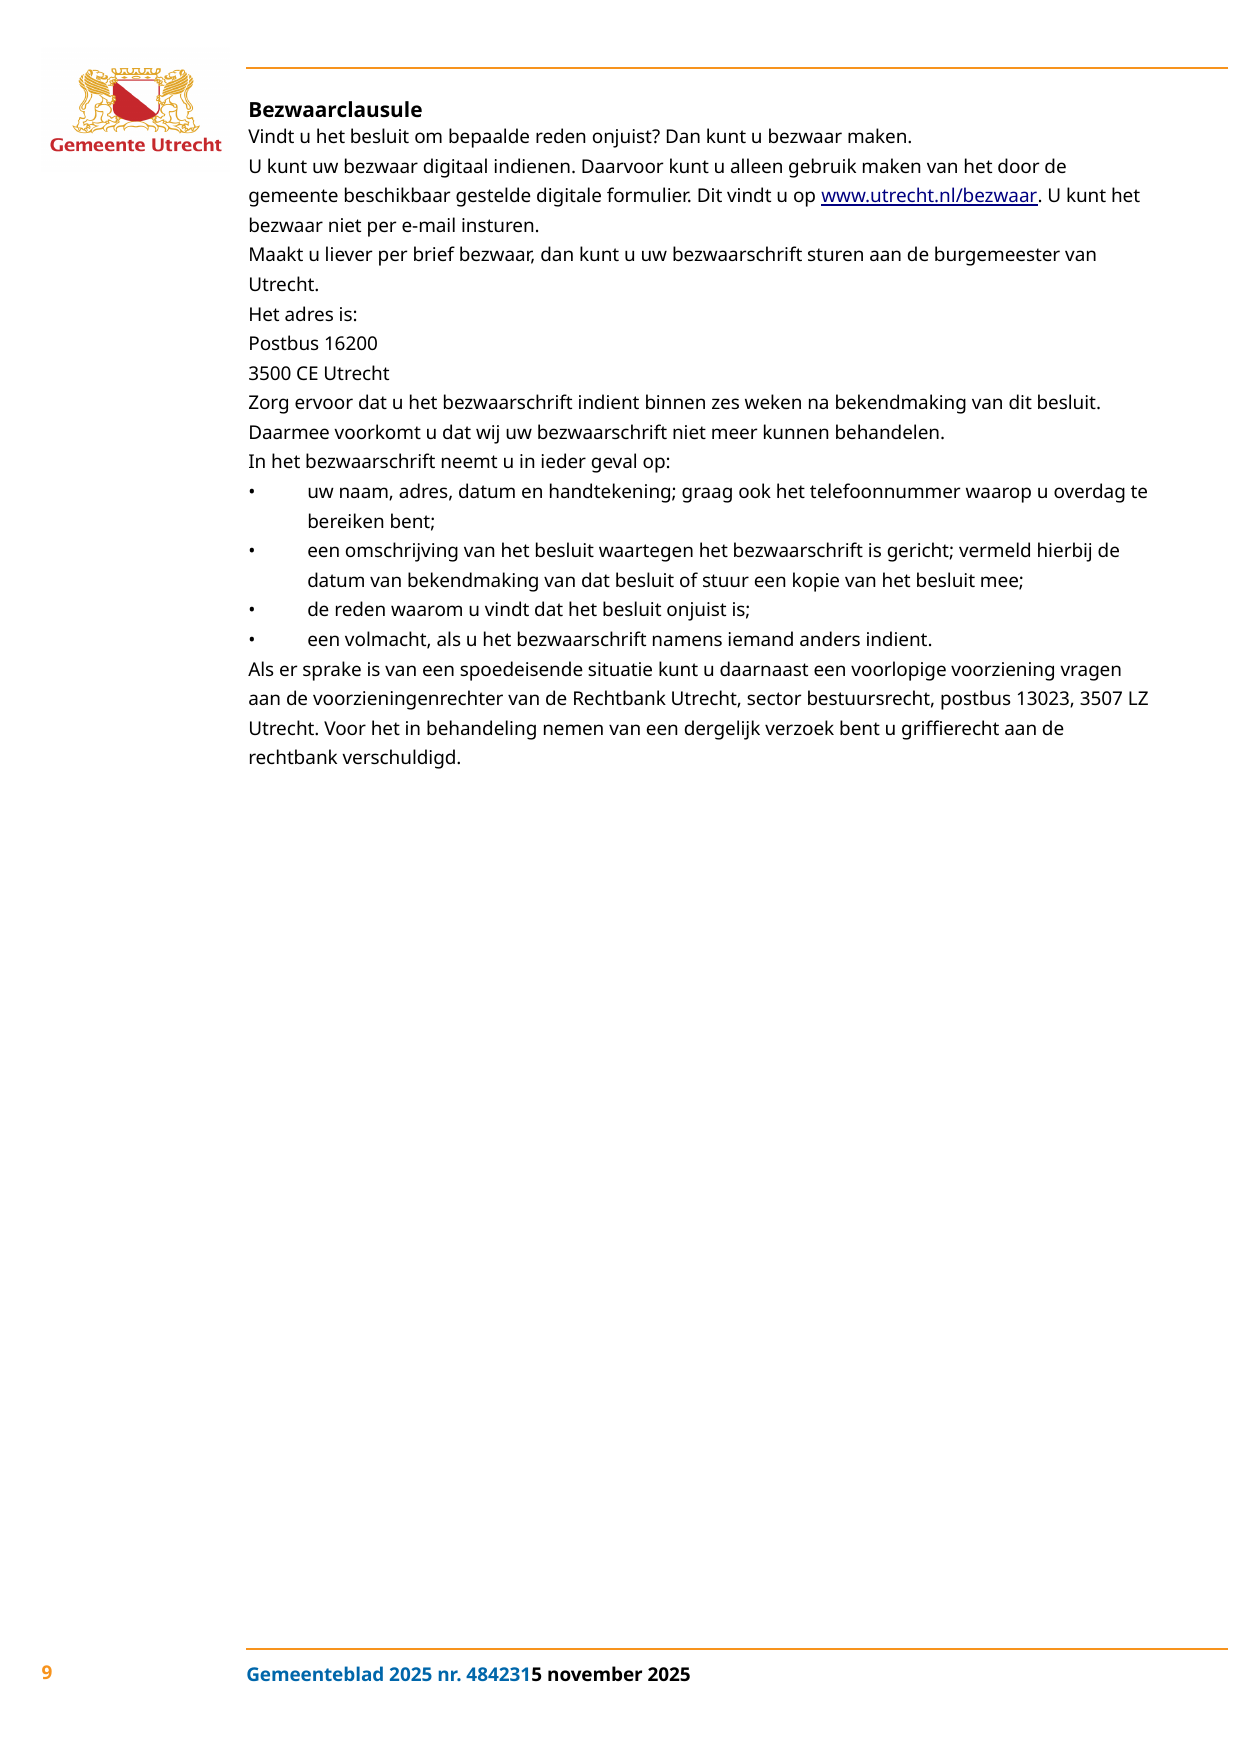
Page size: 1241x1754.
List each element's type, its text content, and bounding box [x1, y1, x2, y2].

text Maakt u liever per brief bezwaar, dan kunt u uw bezwaarschrift sturen aan de burgemeester van Utrecht. [248, 242, 1152, 297]
text Het adres is: [248, 301, 1152, 327]
text Vindt u het besluit om bepaalde reden onjuist? Dan kunt u bezwaar maken. [248, 123, 1152, 149]
list de reden waarom u vindt dat het besluit onjuist is; [248, 597, 1152, 622]
list een omschrijving van het besluit waartegen het bezwaarschrift is gericht; vermeld hierbij de datum van bekendmaking van dat besluit of stuur een kopie van het besluit mee; [248, 537, 1152, 593]
text Postbus 16200 [248, 330, 1152, 356]
text 3500 CE Utrecht [248, 360, 1152, 386]
text Bezwaarclausule [248, 95, 1152, 123]
text Als er sprake is van een spoedeisende situatie kunt u daarnaast een voorlopige voorziening vragen aan de voorzieningenrechter van de Rechtbank Utrecht, sector bestuursrecht, postbus 13023, 3507 LZ Utrecht. Voor het in behandeling nemen van een dergelijk verzoek bent u griffierecht aan de rechtbank verschuldigd. [248, 656, 1152, 770]
picture [41, 47, 231, 172]
text In het bezwaarschrift neemt u in ieder geval op: [248, 449, 1152, 474]
text Zorg ervoor dat u het bezwaarschrift indient binnen zes weken na bekendmaking van dit besluit. Daarmee voorkomt u dat wij uw bezwaarschrift niet meer kunnen behandelen. [248, 389, 1152, 445]
list uw naam, adres, datum en handtekening; graag ook het telefoonnummer waarop u overdag te bereiken bent; [248, 478, 1152, 534]
list een volmacht, als u het bezwaarschrift namens iemand anders indient. [248, 626, 1152, 652]
text U kunt uw bezwaar digitaal indienen. Daarvoor kunt u alleen gebruik maken van het door de gemeente beschikbaar gestelde digitale formulier. Dit vindt u op www.utrecht.nl/bezwaar. U kunt het bezwaar niet per e-mail insturen. [248, 153, 1152, 238]
